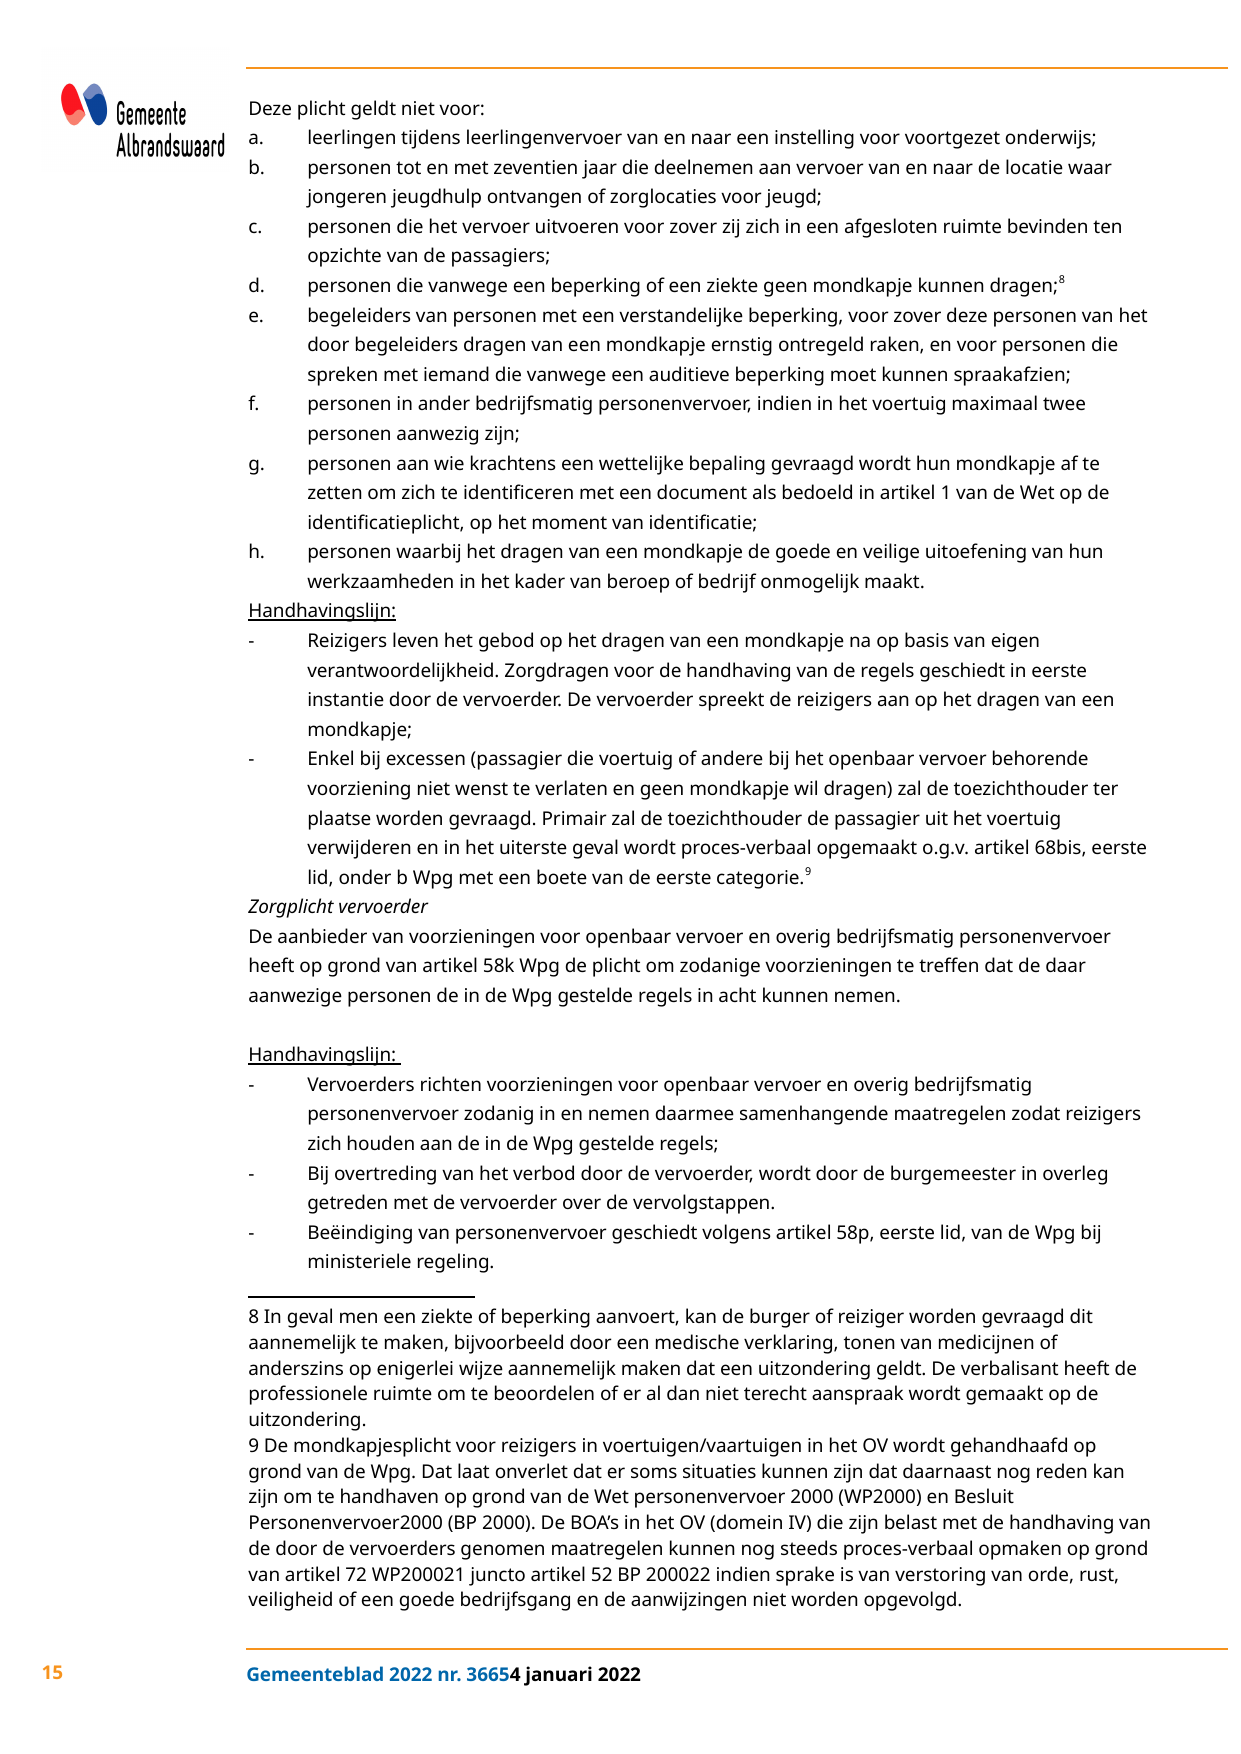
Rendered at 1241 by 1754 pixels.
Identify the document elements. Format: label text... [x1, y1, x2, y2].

list personen aan wie krachtens een wettelijke bepaling gevraagd wordt hun mondkapje af te zetten om zich te identificeren met een document als bedoeld in artikel 1 van de Wet op de identificatieplicht, op het moment van identificatie; [248, 450, 1152, 535]
text Handhavingslijn: [248, 598, 1152, 623]
list personen tot en met zeventien jaar die deelnemen aan vervoer van en naar de locatie waar jongeren jeugdhulp ontvangen of zorglocaties voor jeugd; [248, 154, 1152, 209]
list De mondkapjesplicht voor reizigers in voertuigen/vaartuigen in het OV wordt gehandhaafd op grond van de Wpg. Dat laat onverlet dat er soms situaties kunnen zijn dat daarnaast nog reden kan zijn om te handhaven op grond van de Wet personenvervoer 2000 (WP2000) en Besluit Personenvervoer2000 (BP 2000). De BOA’s in het OV (domein IV) die zijn belast met de handhaving van de door de vervoerders genomen maatregelen kunnen nog steeds proces-verbaal opmaken op grond van artikel 72 WP200021 juncto artikel 52 BP 200022 indien sprake is van verstoring van orde, rust, veiligheid of een goede bedrijfsgang en de aanwijzingen niet worden opgevolgd. [248, 1432, 1152, 1612]
list Reizigers leven het gebod op het dragen van een mondkapje na op basis van eigen verantwoordelijkheid. Zorgdragen voor de handhaving van de regels geschiedt in eerste instantie door de vervoerder. De vervoerder spreekt de reizigers aan op het dragen van een mondkapje; [248, 627, 1152, 742]
list In geval men een ziekte of beperking aanvoert, kan de burger of reiziger worden gevraagd dit aannemelijk te maken, bijvoorbeeld door een medische verklaring, tonen van medicijnen of anderszins op enigerlei wijze aannemelijk maken dat een uitzondering geldt. De verbalisant heeft de professionele ruimte om te beoordelen of er al dan niet terecht aanspraak wordt gemaakt op de uitzondering. [248, 1303, 1152, 1432]
list Vervoerders richten voorzieningen voor openbaar vervoer en overig bedrijfsmatig personenvervoer zodanig in en nemen daarmee samenhangende maatregelen zodat reizigers zich houden aan de in de Wpg gestelde regels; [248, 1071, 1152, 1156]
list Beëindiging van personenvervoer geschiedt volgens artikel 58p, eerste lid, van de Wpg bij ministeriele regeling. [248, 1219, 1152, 1274]
list Enkel bij excessen (passagier die voertuig of andere bij het openbaar vervoer behorende voorziening niet wenst te verlaten en geen mondkapje wil dragen) zal de toezichthouder ter plaatse worden gevraagd. Primair zal de toezichthouder de passagier uit het voertuig verwijderen en in het uiterste geval wordt proces-verbaal opgemaakt o.g.v. artikel 68bis, eerste lid, onder b Wpg met een boete van de eerste categorie. [248, 746, 1152, 890]
text Zorgplicht vervoerder [248, 893, 1152, 919]
picture [41, 47, 231, 172]
text De aanbieder van voorzieningen voor openbaar vervoer en overig bedrijfsmatig personenvervoer heeft op grond van artikel 58k Wpg de plicht om zodanige voorzieningen te treffen dat de daar aanwezige personen de in de Wpg gestelde regels in acht kunnen nemen. [248, 923, 1152, 1008]
list personen die vanwege een beperking of een ziekte geen mondkapje kunnen dragen; [248, 272, 1152, 298]
list personen waarbij het dragen van een mondkapje de goede en veilige uitoefening van hun werkzaamheden in het kader van beroep of bedrijf onmogelijk maakt. [248, 538, 1152, 594]
list begeleiders van personen met een verstandelijke beperking, voor zover deze personen van het door begeleiders dragen van een mondkapje ernstig ontregeld raken, en voor personen die spreken met iemand die vanwege een auditieve beperking moet kunnen spraakafzien; [248, 302, 1152, 387]
text Deze plicht geldt niet voor: [248, 95, 1152, 121]
list Bij overtreding van het verbod door de vervoerder, wordt door de burgemeester in overleg getreden met de vervoerder over de vervolgstappen. [248, 1160, 1152, 1215]
text Handhavingslijn: [248, 1041, 1152, 1067]
list leerlingen tijdens leerlingenvervoer van en naar een instelling voor voortgezet onderwijs; [248, 124, 1152, 150]
list personen die het vervoer uitvoeren voor zover zij zich in een afgesloten ruimte bevinden ten opzichte van de passagiers; [248, 213, 1152, 268]
list personen in ander bedrijfsmatig personenvervoer, indien in het voertuig maximaal twee personen aanwezig zijn; [248, 391, 1152, 446]
